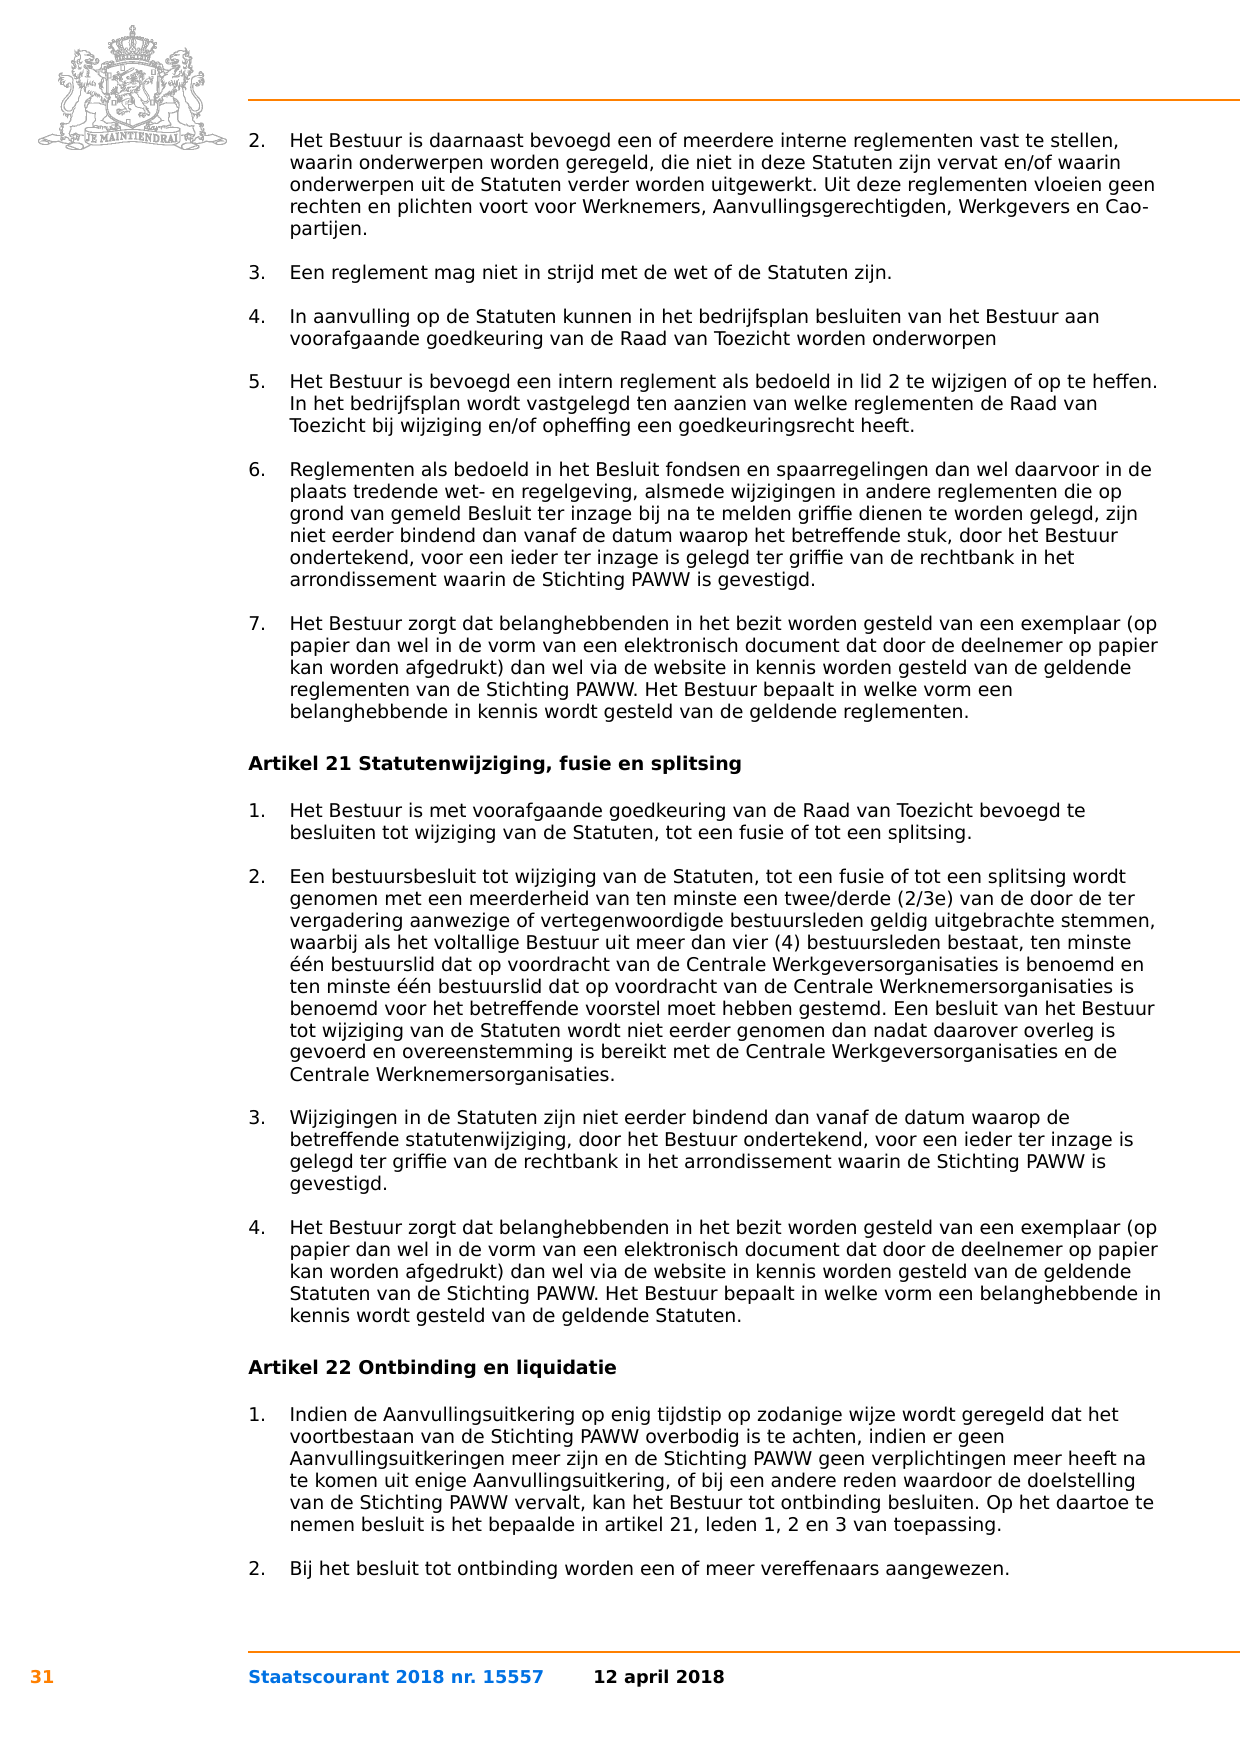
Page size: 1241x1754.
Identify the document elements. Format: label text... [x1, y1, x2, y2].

text 5. Het Bestuur is bevoegd een intern reglement als bedoeld in lid 2 te wijzigen of op te heffen. In het bedrijfsplan wordt vastgelegd ten aanzien van welke reglementen de Raad van Toezicht bij wijziging en/of opheffing een goedkeuringsrecht heeft. [248, 371, 1163, 437]
text 2. Een bestuursbesluit tot wijziging van de Statuten, tot een fusie of tot een splitsing wordt genomen met een meerderheid van ten minste een twee/derde (2/3e) van de door de ter vergadering aanwezige of vertegenwoordigde bestuursleden geldig uitgebrachte stemmen, waarbij als het voltallige Bestuur uit meer dan vier (4) bestuursleden bestaat, ten minste één bestuurslid dat op voordracht van de Centrale Werkgeversorganisaties is benoemd en ten minste één bestuurslid dat op voordracht van de Centrale Werknemersorganisaties is benoemd voor het betreffende voorstel moet hebben gestemd. Een besluit van het Bestuur tot wijziging van de Statuten wordt niet eerder genomen dan nadat daarover overleg is gevoerd en overeenstemming is bereikt met de Centrale Werkgeversorganisaties en de Centrale Werknemersorganisaties. [248, 866, 1163, 1085]
text 3. Wijzigingen in de Statuten zijn niet eerder bindend dan vanaf de datum waarop de betreffende statutenwijziging, door het Bestuur ondertekend, voor een ieder ter inzage is gelegd ter griffie van de rechtbank in het arrondissement waarin de Stichting PAWW is gevestigd. [248, 1107, 1163, 1195]
text 6. Reglementen als bedoeld in het Besluit fondsen en spaarregelingen dan wel daarvoor in de plaats tredende wet- en regelgeving, alsmede wijzigingen in andere reglementen die op grond van gemeld Besluit ter inzage bij na te melden griffie dienen te worden gelegd, zijn niet eerder bindend dan vanaf de datum waarop het betreffende stuk, door het Bestuur ondertekend, voor een ieder ter inzage is gelegd ter griffie van de rechtbank in het arrondissement waarin de Stichting PAWW is gevestigd. [248, 459, 1163, 591]
subtitle Artikel 21 Statutenwijziging, fusie en splitsing [248, 753, 1163, 775]
text 2. Het Bestuur is daarnaast bevoegd een of meerdere interne reglementen vast te stellen, waarin onderwerpen worden geregeld, die niet in deze Statuten zijn vervat en/of waarin onderwerpen uit de Statuten verder worden uitgewerkt. Uit deze reglementen vloeien geen rechten en plichten voort voor Werknemers, Aanvullingsgerechtigden, Werkgevers en Cao-partijen. [248, 130, 1163, 240]
text 1. Indien de Aanvullingsuitkering op enig tijdstip op zodanige wijze wordt geregeld dat het voortbestaan van de Stichting PAWW overbodig is te achten, indien er geen Aanvullingsuitkeringen meer zijn en de Stichting PAWW geen verplichtingen meer heeft na te komen uit enige Aanvullingsuitkering, of bij een andere reden waardoor de doelstelling van de Stichting PAWW vervalt, kan het Bestuur tot ontbinding besluiten. Op het daartoe te nemen besluit is het bepaalde in artikel 21, leden 1, 2 en 3 van toepassing. [248, 1404, 1163, 1536]
text 7. Het Bestuur zorgt dat belanghebbenden in het bezit worden gesteld van een exemplaar (op papier dan wel in de vorm van een elektronisch document dat door de deelnemer op papier kan worden afgedrukt) dan wel via de website in kennis worden gesteld van de geldende reglementen van de Stichting PAWW. Het Bestuur bepaalt in welke vorm een belanghebbende in kennis wordt gesteld van de geldende reglementen. [248, 613, 1163, 723]
subtitle Artikel 22 Ontbinding en liquidatie [248, 1357, 1163, 1379]
text 4. In aanvulling op de Statuten kunnen in het bedrijfsplan besluiten van het Bestuur aan voorafgaande goedkeuring van de Raad van Toezicht worden onderworpen [248, 306, 1163, 349]
text 3. Een reglement mag niet in strijd met de wet of de Statuten zijn. [248, 262, 1163, 284]
picture [38, 25, 227, 150]
text 1. Het Bestuur is met voorafgaande goedkeuring van de Raad van Toezicht bevoegd te besluiten tot wijziging van de Statuten, tot een fusie of tot een splitsing. [248, 800, 1163, 844]
text 4. Het Bestuur zorgt dat belanghebbenden in het bezit worden gesteld van een exemplaar (op papier dan wel in de vorm van een elektronisch document dat door de deelnemer op papier kan worden afgedrukt) dan wel via de website in kennis worden gesteld van de geldende Statuten van de Stichting PAWW. Het Bestuur bepaalt in welke vorm een belanghebbende in kennis wordt gesteld van de geldende Statuten. [248, 1217, 1163, 1327]
text 2. Bij het besluit tot ontbinding worden een of meer vereffenaars aangewezen. [248, 1558, 1163, 1580]
